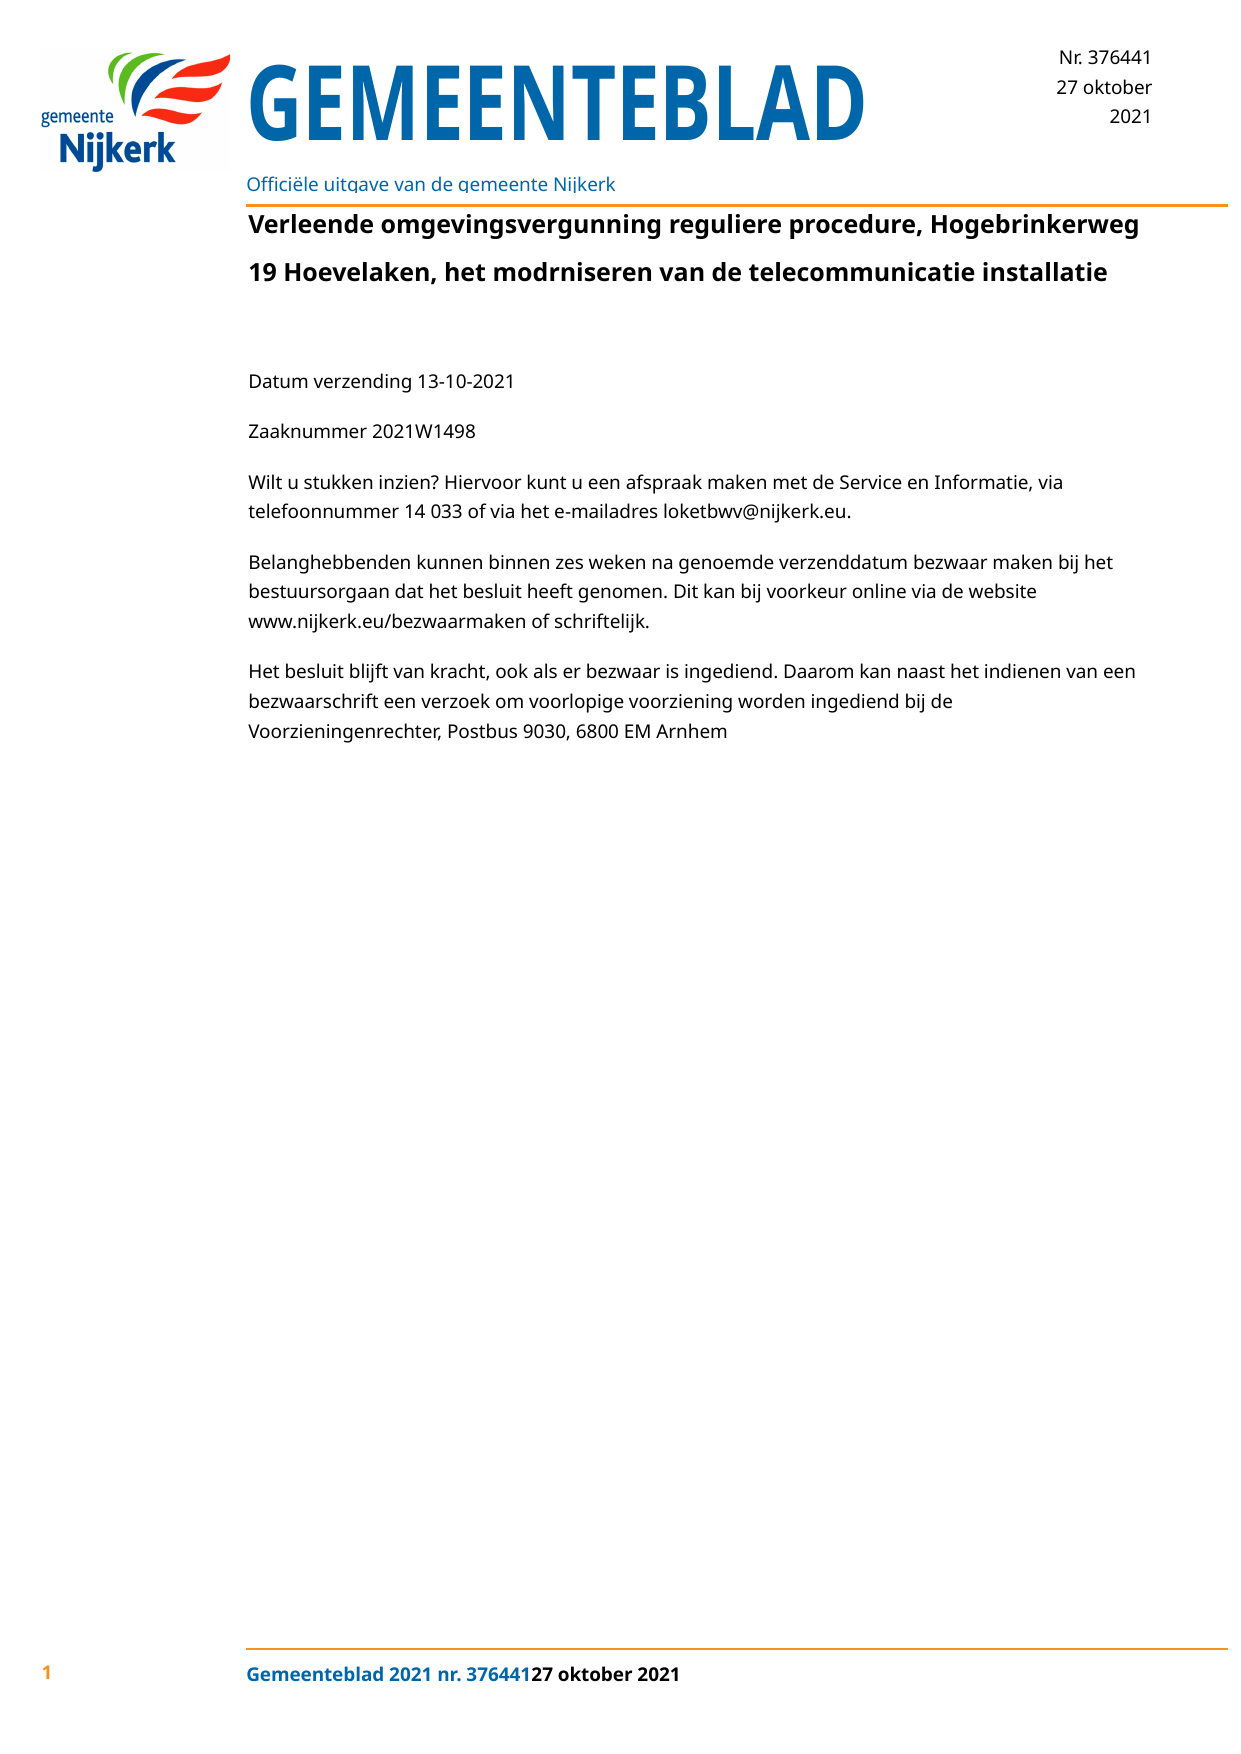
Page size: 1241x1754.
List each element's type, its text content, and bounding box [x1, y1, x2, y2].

text Datum verzending 13-10-2021 [248, 368, 1152, 394]
text Verleende omgevingsvergunning reguliere procedure, Hogebrinkerweg 19 Hoevelaken, het modrniseren van de telecommunicatie installatie [248, 207, 1152, 288]
picture [41, 47, 231, 172]
text Het besluit blijft van kracht, ook als er bezwaar is ingediend. Daarom kan naast het indienen van een bezwaarschrift een verzoek om voorlopige voorziening worden ingediend bij de Voorzieningenrechter, Postbus 9030, 6800 EM Arnhem [248, 659, 1152, 744]
text Wilt u stukken inzien? Hiervoor kunt u een afspraak maken met de Service en Informatie, via telefoonnummer 14 033 of via het e-mailadres loketbwv@nijkerk.eu. [248, 469, 1152, 524]
text Belanghebbenden kunnen binnen zes weken na genoemde verzenddatum bezwaar maken bij het bestuursorgaan dat het besluit heeft genomen. Dit kan bij voorkeur online via de website www.nijkerk.eu/bezwaarmaken of schriftelijk. [248, 549, 1152, 634]
text Zaaknummer 2021W1498 [248, 419, 1152, 444]
